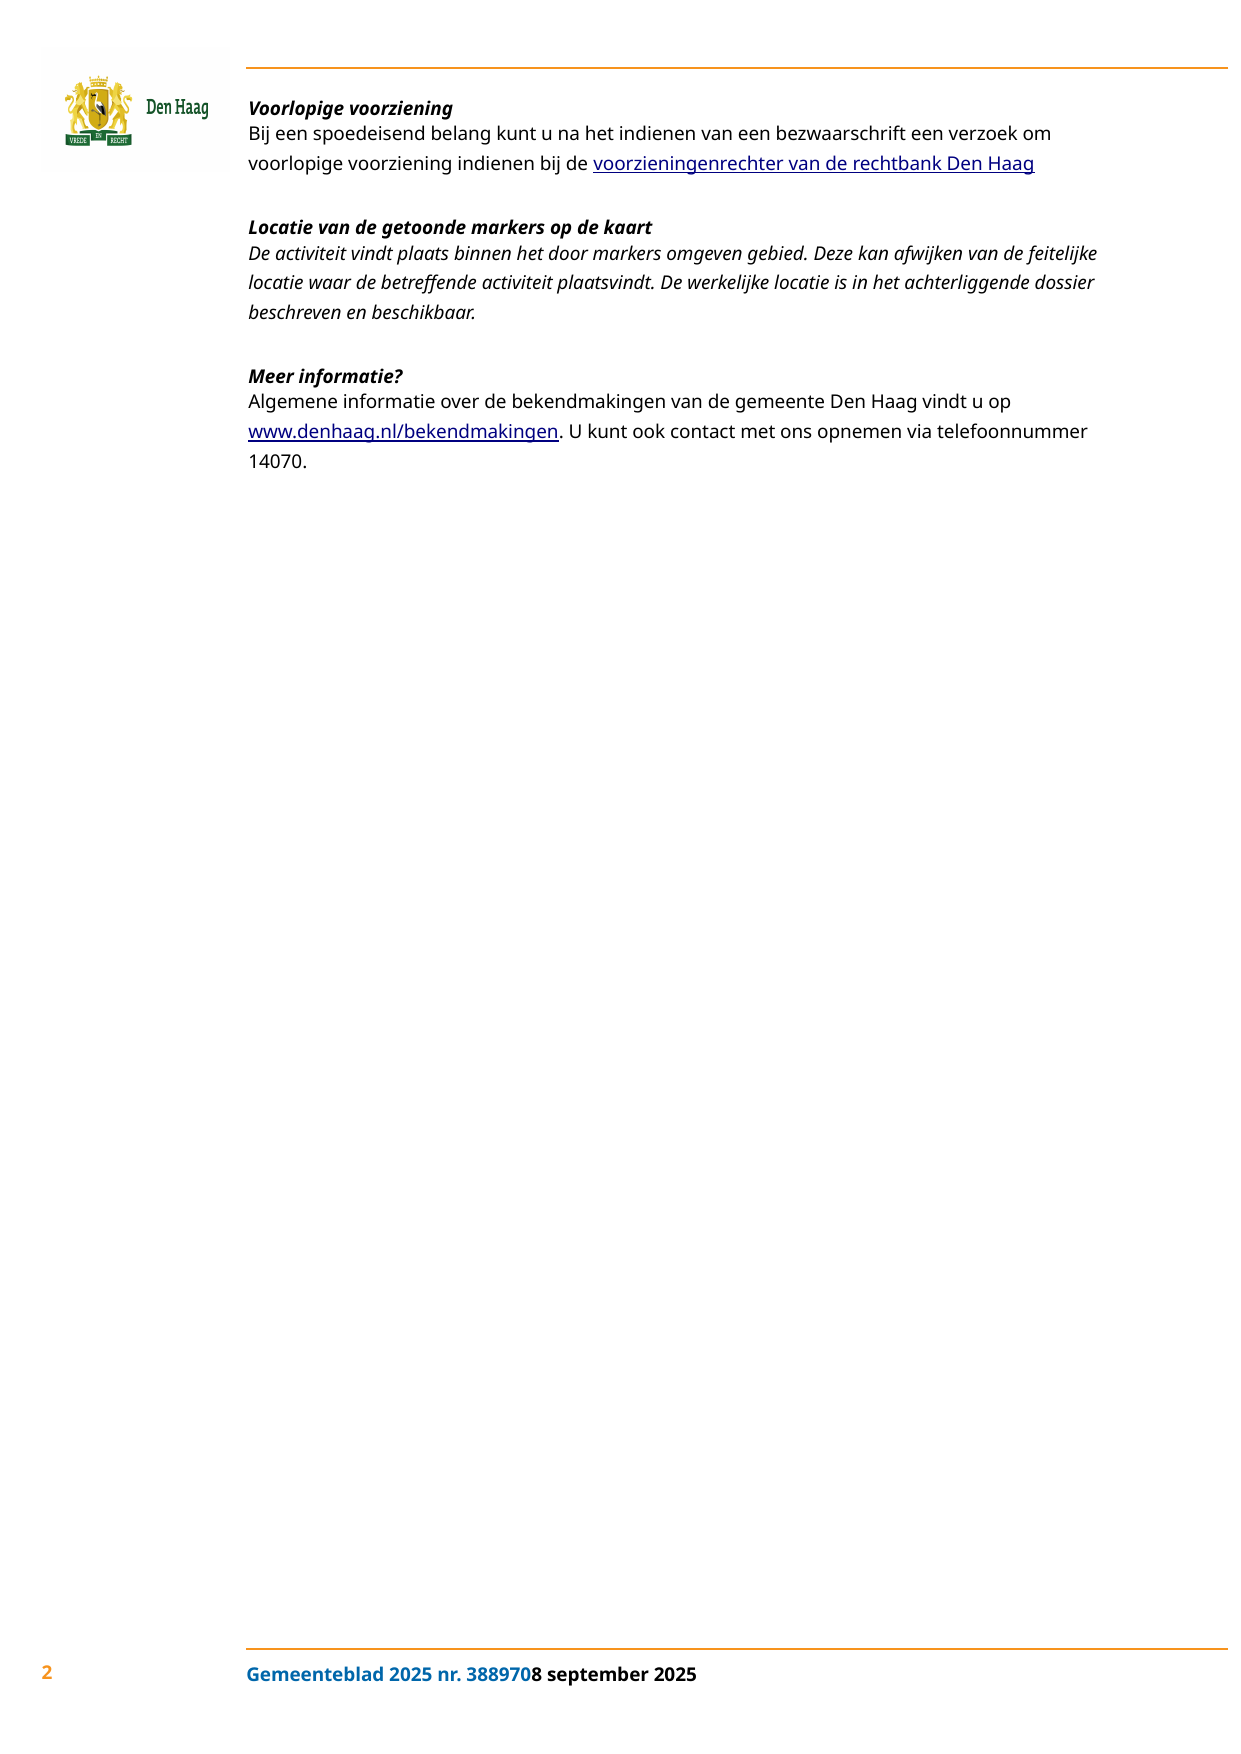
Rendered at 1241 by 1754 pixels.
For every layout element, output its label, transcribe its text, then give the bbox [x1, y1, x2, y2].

picture [41, 47, 231, 172]
text De activiteit vindt plaats binnen het door markers omgeven gebied. Deze kan afwijken van de feitelijke locatie waar de betreffende activiteit plaatsvindt. De werkelijke locatie is in het achterliggende dossier beschreven en beschikbaar. [248, 240, 1152, 325]
text Voorlopige voorziening [248, 95, 1152, 121]
text Locatie van de getoonde markers op de kaart [248, 214, 1152, 240]
text Bij een spoedeisend belang kunt u na het indienen van een bezwaarschrift een verzoek om voorlopige voorziening indienen bij de voorzieningenrechter van de rechtbank Den Haag [248, 121, 1152, 176]
text Algemene informatie over de bekendmakingen van de gemeente Den Haag vindt u op www.denhaag.nl/bekendmakingen. U kunt ook contact met ons opnemen via telefoonnummer 14070. [248, 389, 1152, 473]
text Meer informatie? [248, 363, 1152, 389]
